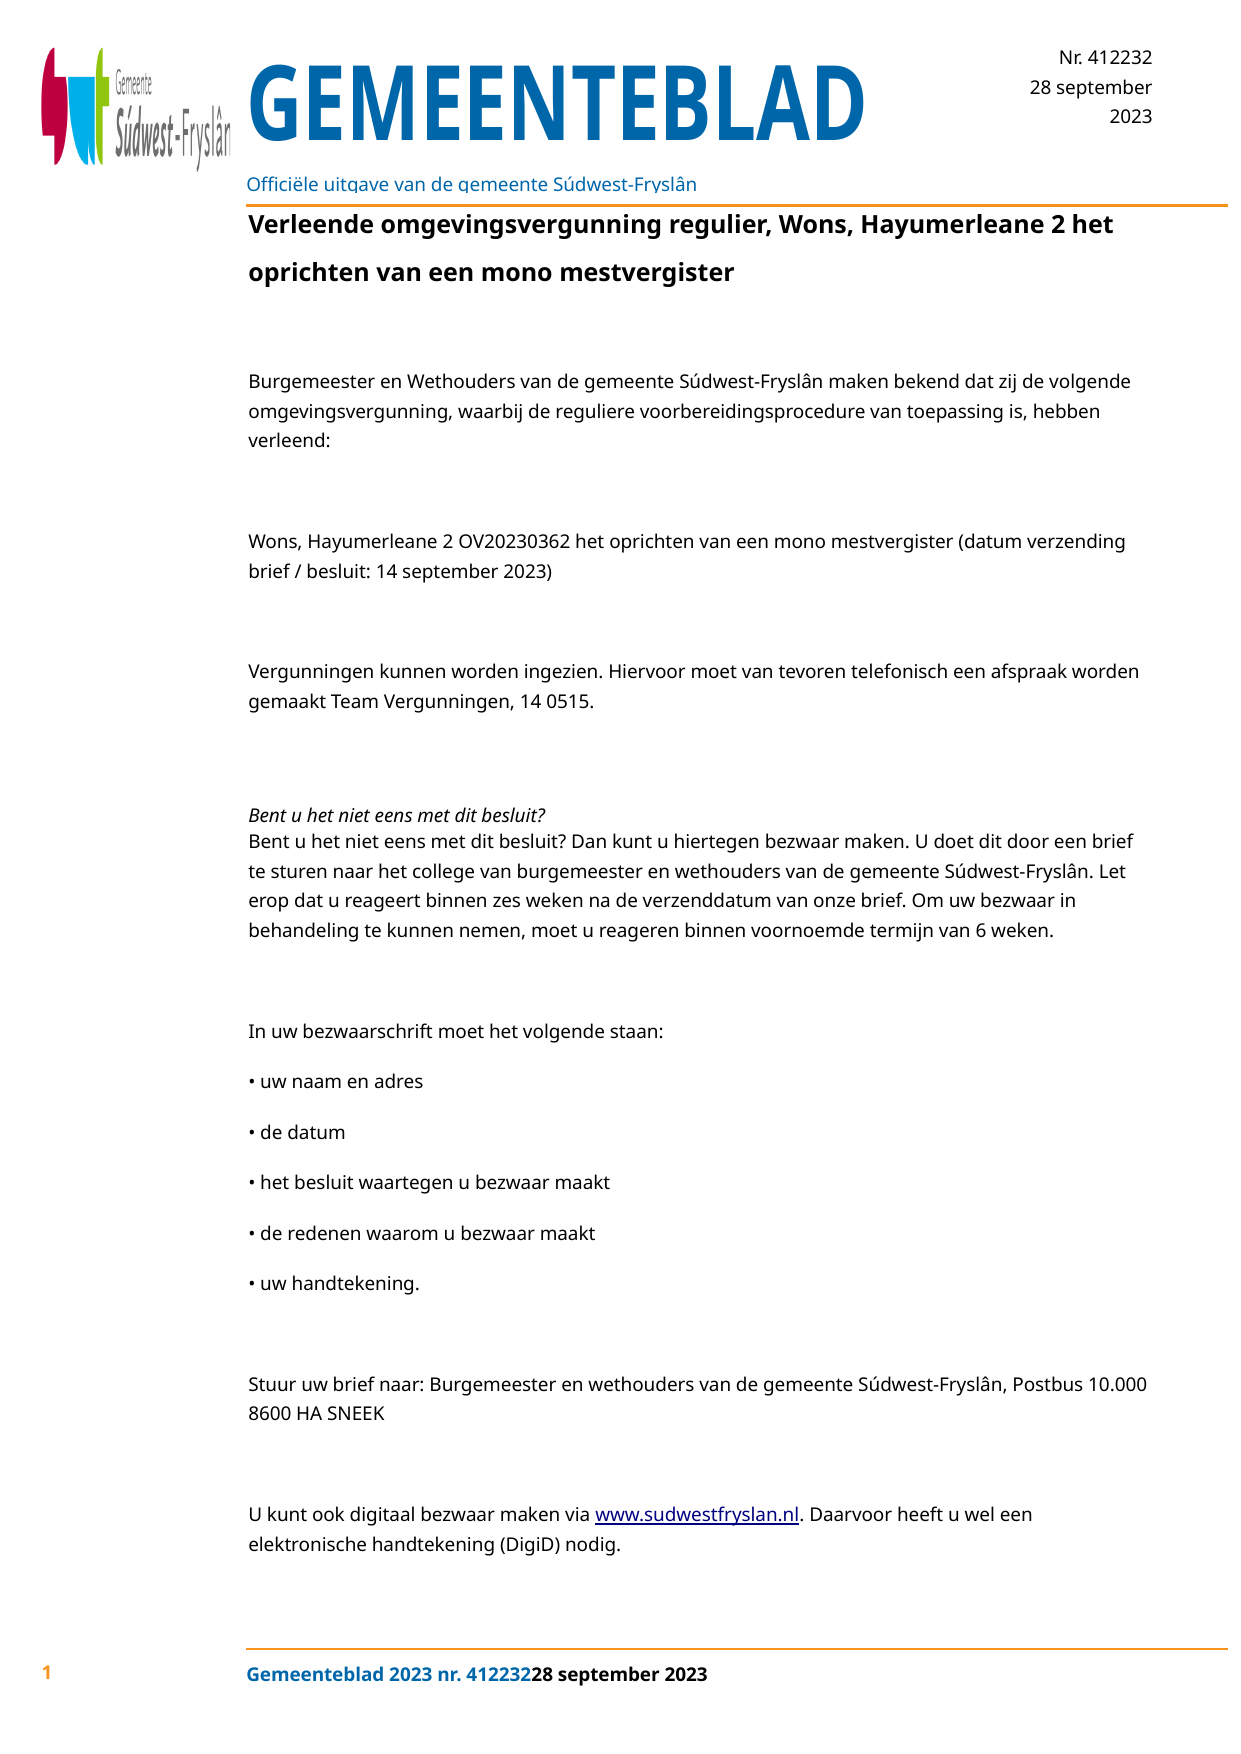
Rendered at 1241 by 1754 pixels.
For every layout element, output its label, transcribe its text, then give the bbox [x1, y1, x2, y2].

text Stuur uw brief naar: Burgemeester en wethouders van de gemeente Súdwest-Fryslân, Postbus 10.000 8600 HA SNEEK [248, 1371, 1152, 1426]
picture [41, 47, 231, 172]
text Bent u het niet eens met dit besluit? [248, 803, 1152, 828]
text • uw handtekening. [248, 1270, 1152, 1296]
text In uw bezwaarschrift moet het volgende staan: [248, 1018, 1152, 1044]
text • uw naam en adres [248, 1068, 1152, 1094]
text U kunt ook digitaal bezwaar maken via www.sudwestfryslan.nl. Daarvoor heeft u wel een elektronische handtekening (DigiD) nodig. [248, 1501, 1152, 1557]
text Wons, Hayumerleane 2 OV20230362 het oprichten van een mono mestvergister (datum verzending brief / besluit: 14 september 2023) [248, 528, 1152, 584]
text • de redenen waarom u bezwaar maakt [248, 1220, 1152, 1245]
text Burgemeester en Wethouders van de gemeente Súdwest-Fryslân maken bekend dat zij de volgende omgevingsvergunning, waarbij de reguliere voorbereidingsprocedure van toepassing is, hebben verleend: [248, 368, 1152, 453]
text Vergunningen kunnen worden ingezien. Hiervoor moet van tevoren telefonisch een afspraak worden gemaakt Team Vergunningen, 14 0515. [248, 659, 1152, 714]
text • het besluit waartegen u bezwaar maakt [248, 1169, 1152, 1195]
text Verleende omgevingsvergunning regulier, Wons, Hayumerleane 2 het oprichten van een mono mestvergister [248, 207, 1152, 288]
text • de datum [248, 1119, 1152, 1144]
text Bent u het niet eens met dit besluit? Dan kunt u hiertegen bezwaar maken. U doet dit door een brief te sturen naar het college van burgemeester en wethouders van de gemeente Súdwest-Fryslân. Let erop dat u reageert binnen zes weken na de verzenddatum van onze brief. Om uw bezwaar in behandeling te kunnen nemen, moet u reageren binnen voornoemde termijn van 6 weken. [248, 828, 1152, 943]
